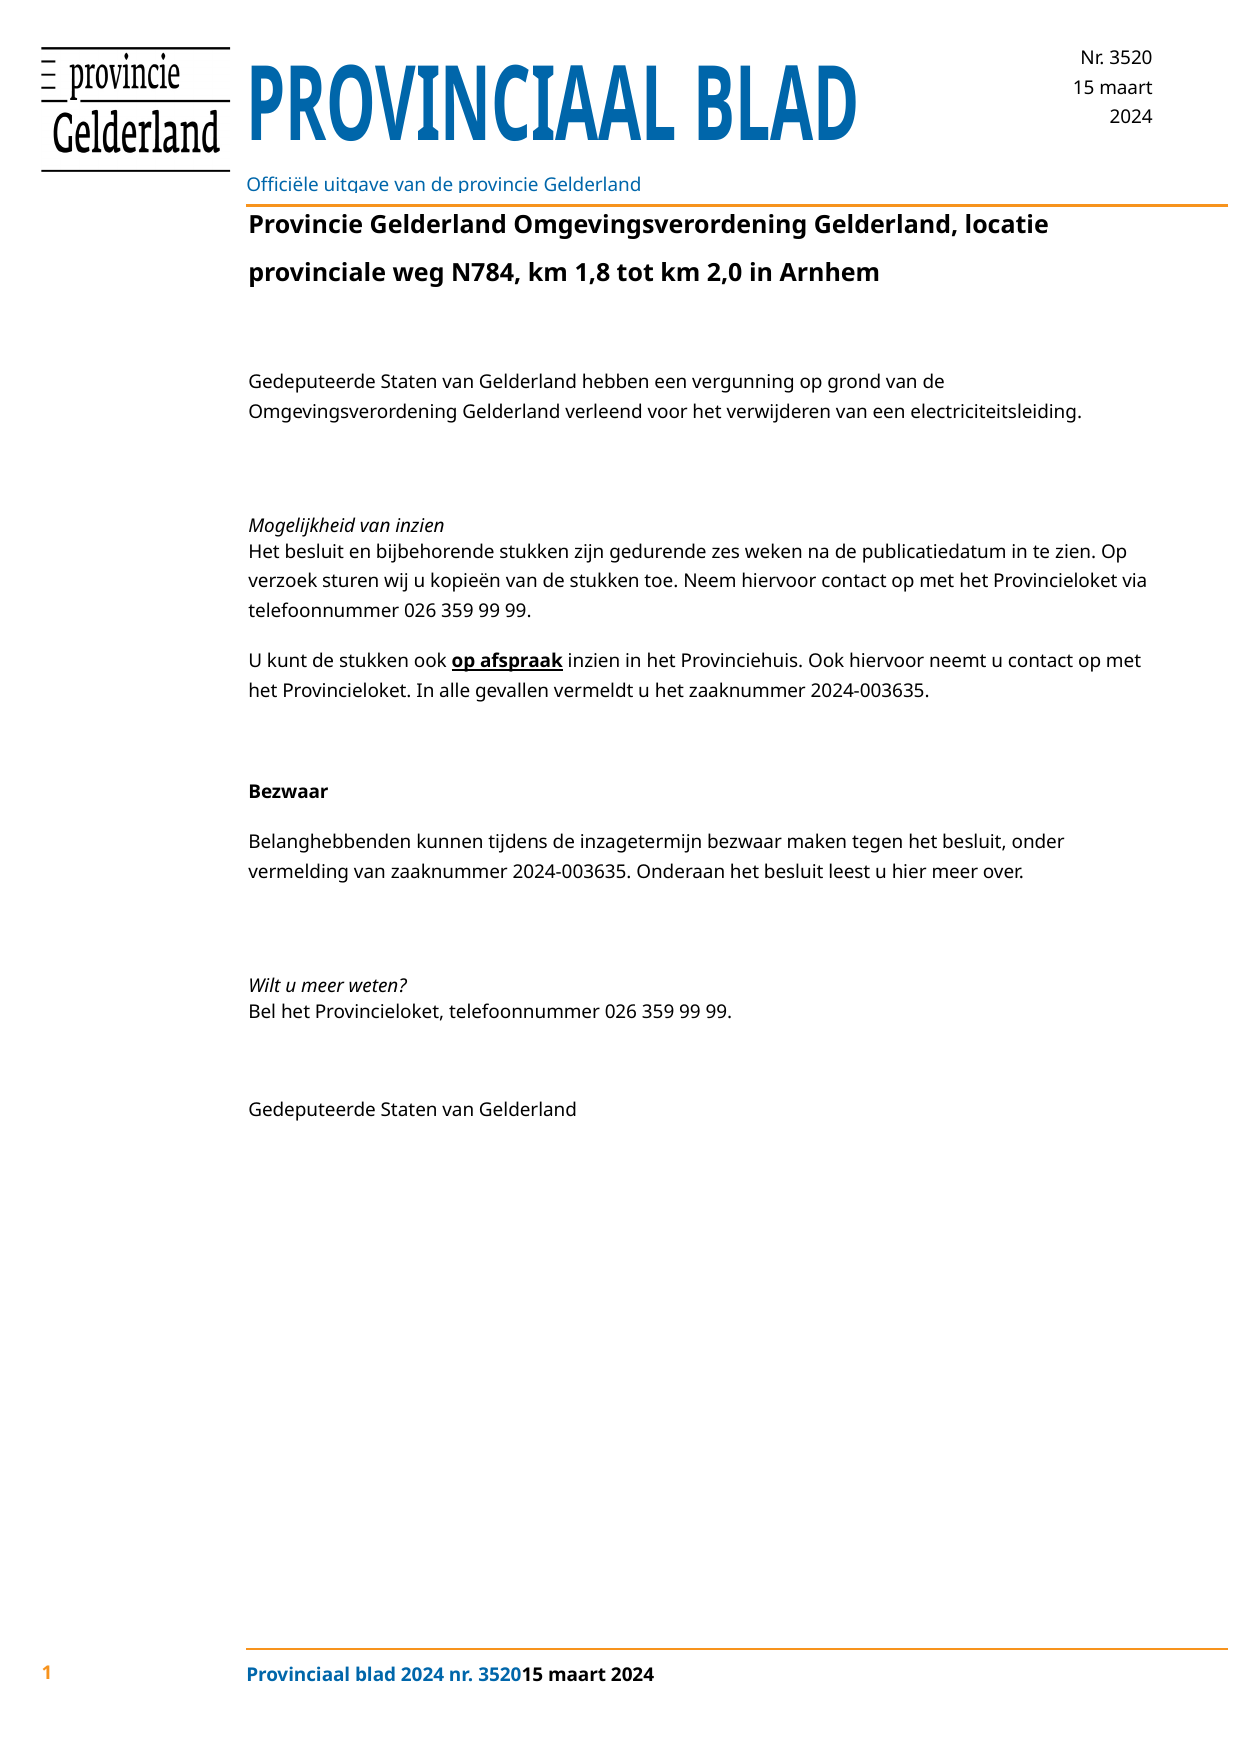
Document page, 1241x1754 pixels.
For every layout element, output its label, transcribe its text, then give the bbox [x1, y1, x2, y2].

text Het besluit en bijbehorende stukken zijn gedurende zes weken na de publicatiedatum in te zien. Op verzoek sturen wij u kopieën van de stukken toe. Neem hiervoor contact op met het Provincieloket via telefoonnummer 026 359 99 99. [248, 538, 1152, 623]
text Gedeputeerde Staten van Gelderland hebben een vergunning op grond van de Omgevingsverordening Gelderland verleend voor het verwijderen van een electriciteitsleiding. [248, 368, 1152, 424]
text Gedeputeerde Staten van Gelderland [248, 1096, 1152, 1122]
text Wilt u meer weten? [248, 972, 1152, 998]
text U kunt de stukken ook op afspraak inzien in het Provinciehuis. Ook hiervoor neemt u contact op met het Provincieloket. In alle gevallen vermeldt u het zaaknummer 2024-003635. [248, 648, 1152, 703]
picture [41, 47, 231, 172]
text Bel het Provincieloket, telefoonnummer 026 359 99 99. [248, 998, 1152, 1024]
text Bezwaar [248, 778, 1152, 804]
text Mogelijkheid van inzien [248, 512, 1152, 538]
text Belanghebbenden kunnen tijdens de inzagetermijn bezwaar maken tegen het besluit, onder vermelding van zaaknummer 2024-003635. Onderaan het besluit leest u hier meer over. [248, 828, 1152, 884]
text Provincie Gelderland Omgevingsverordening Gelderland, locatie provinciale weg N784, km 1,8 tot km 2,0 in Arnhem [248, 207, 1152, 288]
